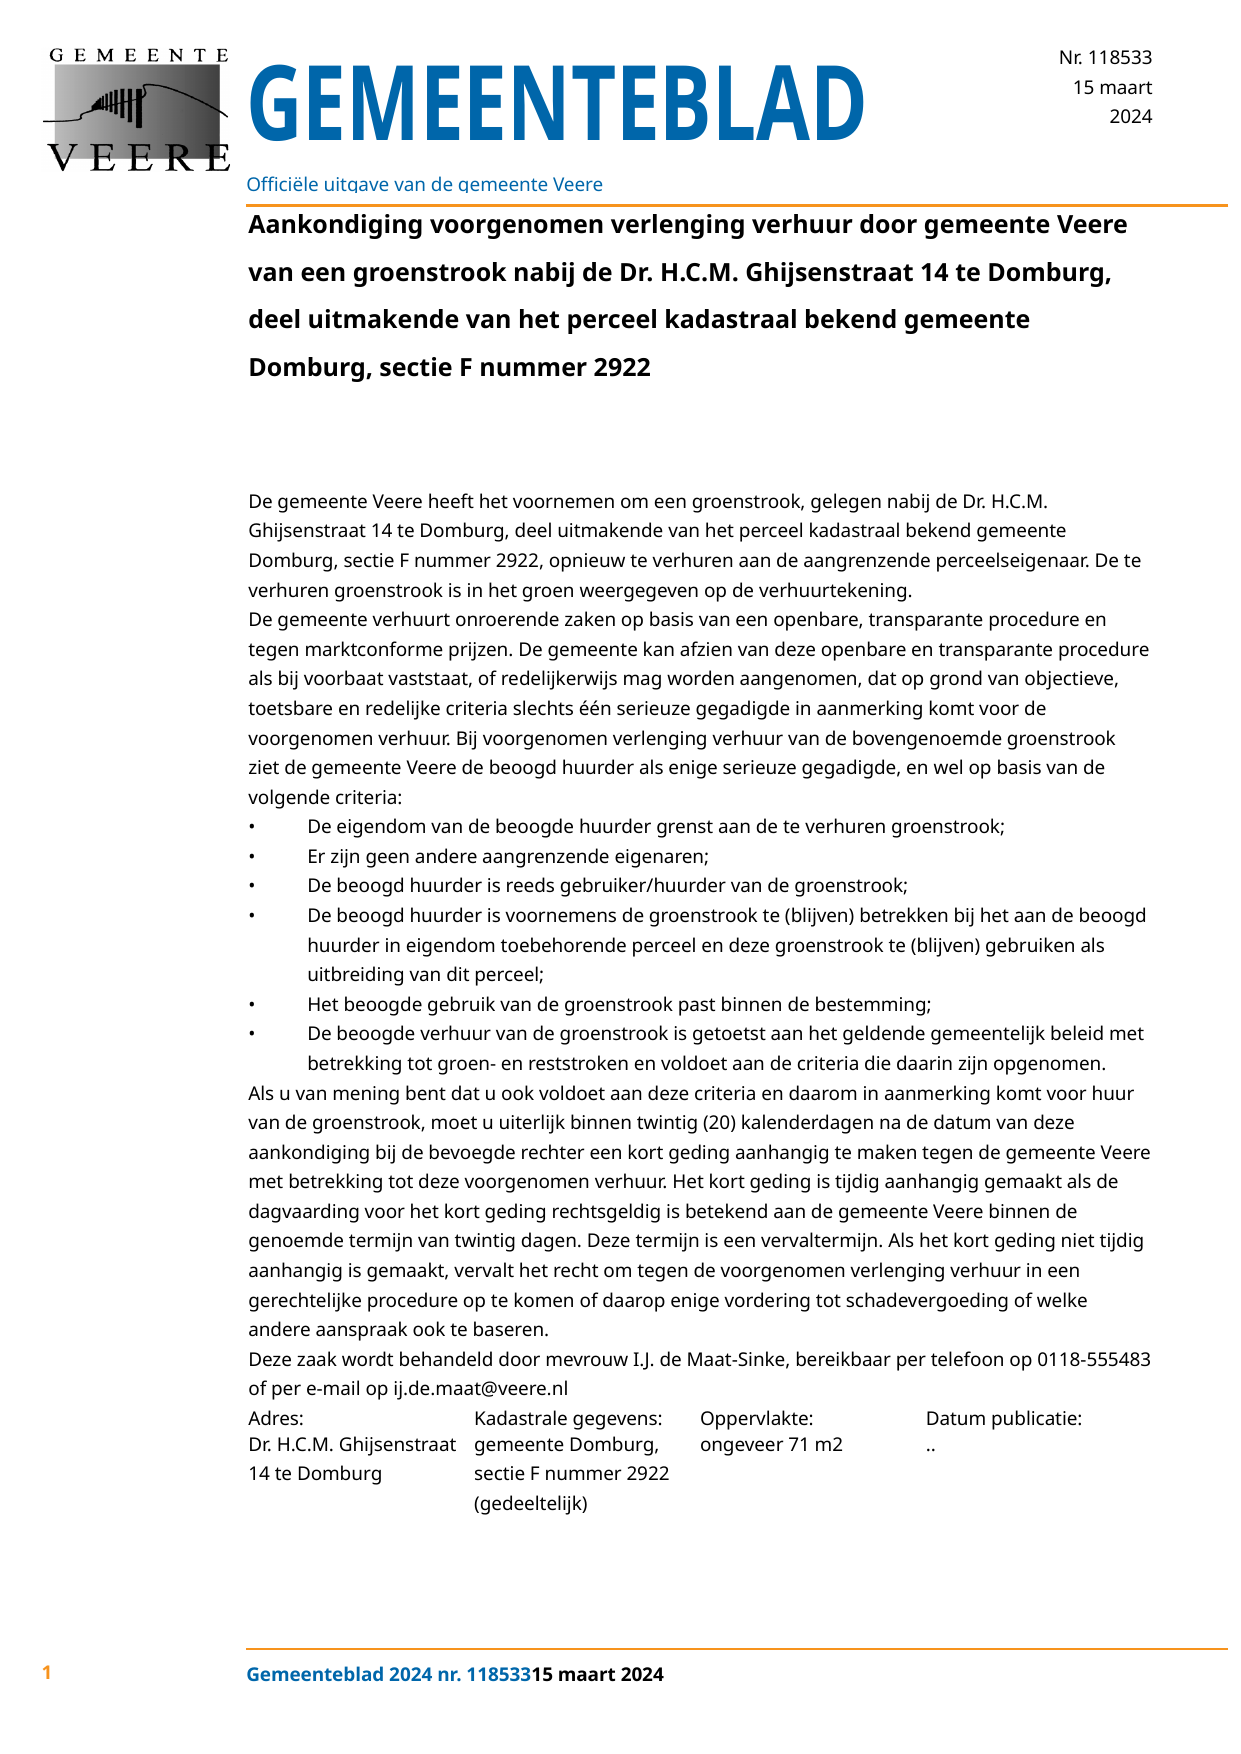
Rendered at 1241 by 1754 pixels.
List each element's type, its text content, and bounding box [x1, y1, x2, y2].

picture [41, 47, 231, 172]
text Deze zaak wordt behandeld door mevrouw I.J. de Maat-Sinke, bereikbaar per telefoon op 0118-555483 of per e-mail op ij.de.maat@veere.nl [248, 1346, 1152, 1401]
text De gemeente verhuurt onroerende zaken op basis van een openbare, transparante procedure en tegen marktconforme prijzen. De gemeente kan afzien van deze openbare en transparante procedure als bij voorbaat vaststaat, of redelijkerwijs mag worden aangenomen, dat op grond van objectieve, toetsbare en redelijke criteria slechts één serieuze gegadigde in aanmerking komt voor de voorgenomen verhuur. Bij voorgenomen verlenging verhuur van de bovengenoemde groenstrook ziet de gemeente Veere de beoogd huurder als enige serieuze gegadigde, en wel op basis van de volgende criteria: [248, 606, 1152, 810]
list De beoogd huurder is reeds gebruiker/huurder van de groenstrook; [248, 873, 1152, 898]
list Er zijn geen andere aangrenzende eigenaren; [248, 843, 1152, 869]
table_header Adres: [248, 1405, 474, 1431]
table_header Kadastrale gegevens: [474, 1405, 700, 1431]
table_header Oppervlakte: [700, 1405, 926, 1431]
table_cell Dr. H.C.M. Ghijsenstraat 14 te Domburg [248, 1431, 474, 1516]
text Aankondiging voorgenomen verlenging verhuur door gemeente Veere van een groenstrook nabij de Dr. H.C.M. Ghijsenstraat 14 te Domburg, deel uitmakende van het perceel kadastraal bekend gemeente Domburg, sectie F nummer 2922 [248, 207, 1152, 384]
table_cell gemeente Domburg, sectie F nummer 2922 (gedeeltelijk) [474, 1431, 700, 1516]
list De beoogde verhuur van de groenstrook is getoetst aan het geldende gemeentelijk beleid met betrekking tot groen- en reststroken en voldoet aan de criteria die daarin zijn opgenomen. [248, 1021, 1152, 1076]
list Het beoogde gebruik van de groenstrook past binnen de bestemming; [248, 991, 1152, 1017]
table_cell .. [926, 1431, 1152, 1516]
text Als u van mening bent dat u ook voldoet aan deze criteria en daarom in aanmerking komt voor huur van de groenstrook, moet u uiterlijk binnen twintig (20) kalenderdagen na de datum van deze aankondiging bij de bevoegde rechter een kort geding aanhangig te maken tegen de gemeente Veere met betrekking tot deze voorgenomen verhuur. Het kort geding is tijdig aanhangig gemaakt als de dagvaarding voor het kort geding rechtsgeldig is betekend aan de gemeente Veere binnen de genoemde termijn van twintig dagen. Deze termijn is een vervaltermijn. Als het kort geding niet tijdig aanhangig is gemaakt, vervalt het recht om tegen de voorgenomen verlenging verhuur in een gerechtelijke procedure op te komen of daarop enige vordering tot schadevergoeding of welke andere aanspraak ook te baseren. [248, 1080, 1152, 1342]
list De eigendom van de beoogde huurder grenst aan de te verhuren groenstrook; [248, 813, 1152, 839]
table_cell ongeveer 71 m2 [700, 1431, 926, 1516]
table_header Datum publicatie: [926, 1405, 1152, 1431]
list De beoogd huurder is voornemens de groenstrook te (blijven) betrekken bij het aan de beoogd huurder in eigendom toebehorende perceel en deze groenstrook te (blijven) gebruiken als uitbreiding van dit perceel; [248, 902, 1152, 987]
text De gemeente Veere heeft het voornemen om een groenstrook, gelegen nabij de Dr. H.C.M. Ghijsenstraat 14 te Domburg, deel uitmakende van het perceel kadastraal bekend gemeente Domburg, sectie F nummer 2922, opnieuw te verhuren aan de aangrenzende perceelseigenaar. De te verhuren groenstrook is in het groen weergegeven op de verhuurtekening. [248, 488, 1152, 603]
